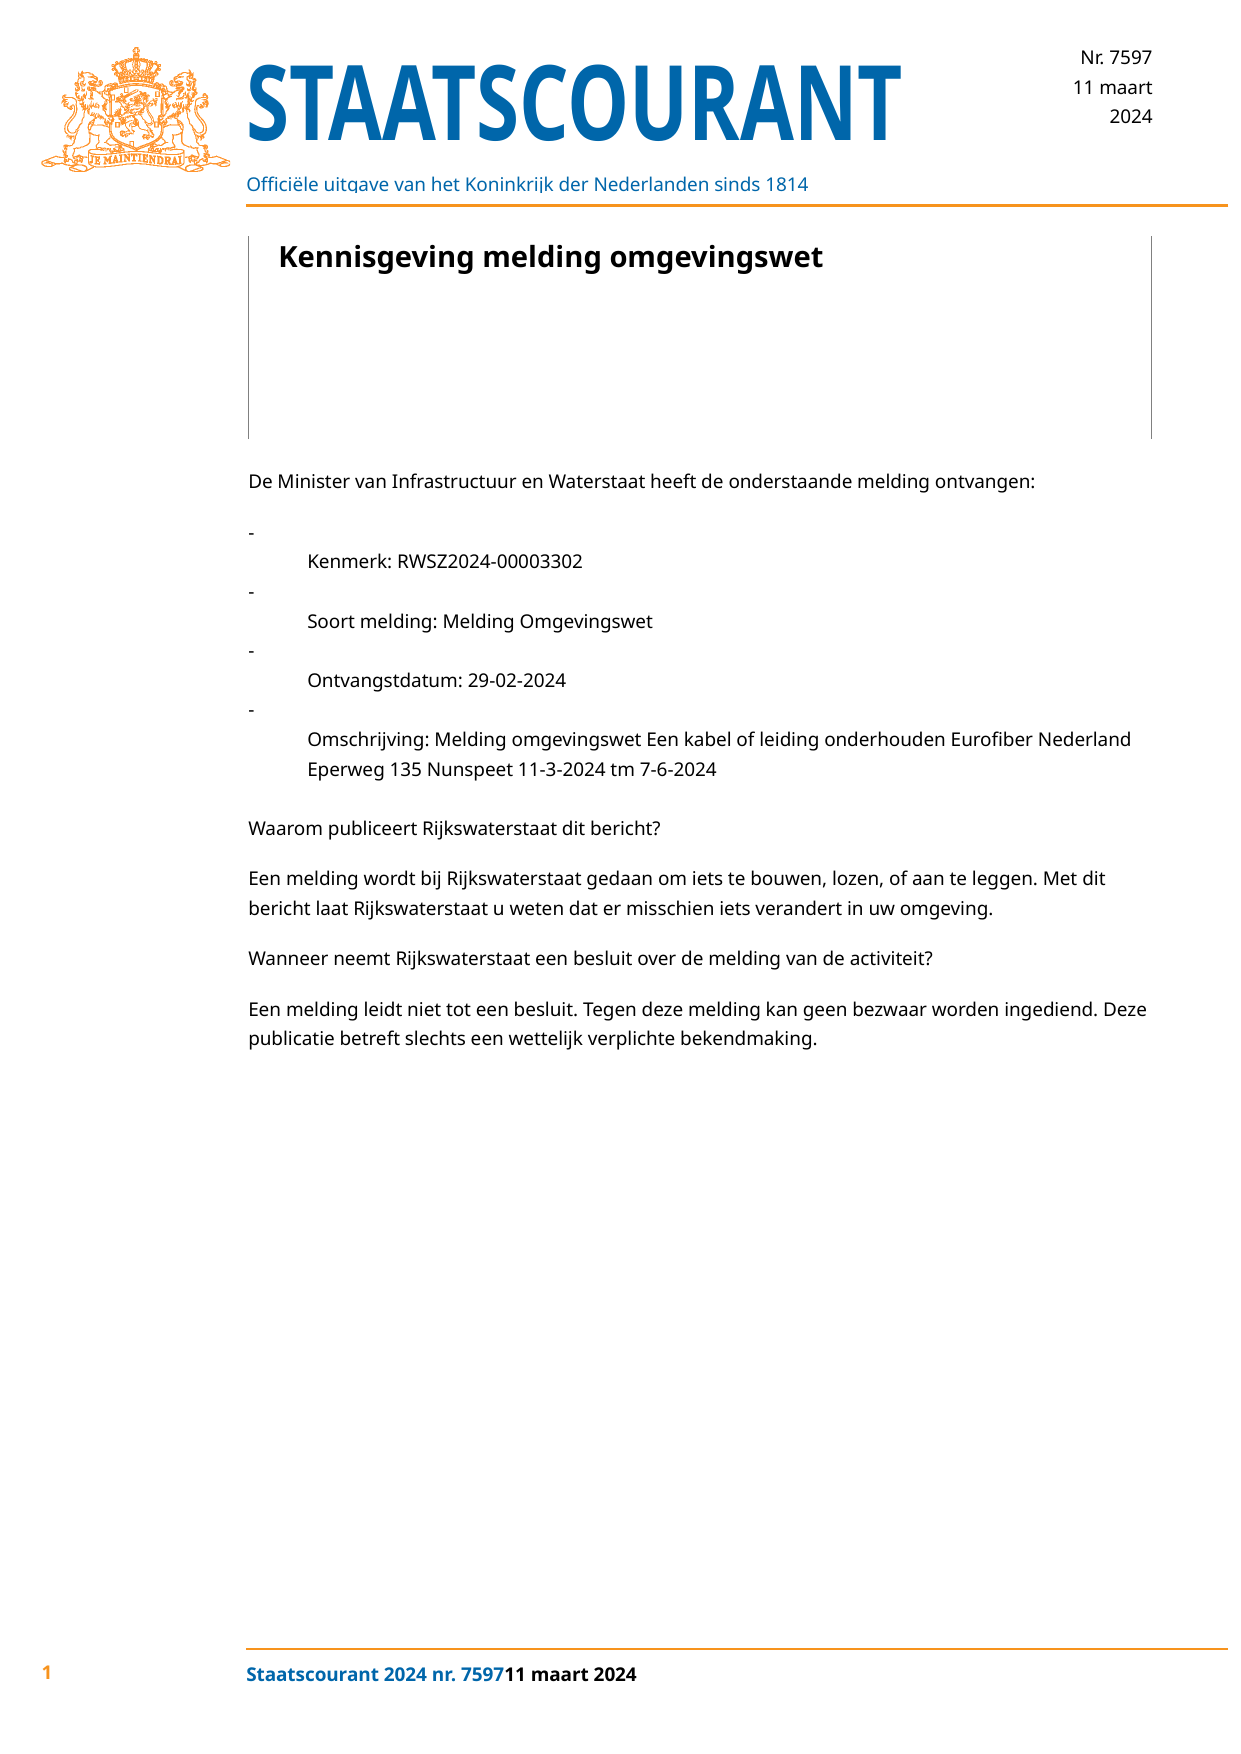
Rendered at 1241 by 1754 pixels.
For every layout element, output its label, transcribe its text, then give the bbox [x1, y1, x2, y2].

text Wanneer neemt Rijkswaterstaat een besluit over de melding van de activiteit? [248, 945, 1152, 971]
table_header [850, 236, 912, 413]
list Soort melding: Melding Omgevingswet [248, 608, 1152, 633]
text Waarom publiceert Rijkswaterstaat dit bericht? [248, 815, 1152, 841]
list Ontvangstdatum: 29-02-2024 [248, 667, 1152, 693]
picture [912, 236, 1090, 414]
table_header [850, 414, 1151, 439]
table_header [1090, 236, 1151, 413]
text Een melding leidt niet tot een besluit. Tegen deze melding kan geen bezwaar worden ingediend. Deze publicatie betreft slechts een wettelijk verplichte bekendmaking. [248, 996, 1152, 1051]
text Een melding wordt bij Rijkswaterstaat gedaan om iets te bouwen, lozen, of aan te leggen. Met dit bericht laat Rijkswaterstaat u weten dat er misschien iets verandert in uw omgeving. [248, 865, 1152, 921]
list Omschrijving: Melding omgevingswet Een kabel of leiding onderhouden Eurofiber Nederland Eperweg 135 Nunspeet 11-3-2024 tm 7-6-2024 [248, 726, 1152, 781]
list Kenmerk: RWSZ2024-00003302 [248, 549, 1152, 574]
text De Minister van Infrastructuur en Waterstaat heeft de onderstaande melding ontvangen: [248, 469, 1152, 494]
picture [41, 47, 231, 172]
table_header Kennisgeving melding omgevingswet [249, 236, 850, 439]
